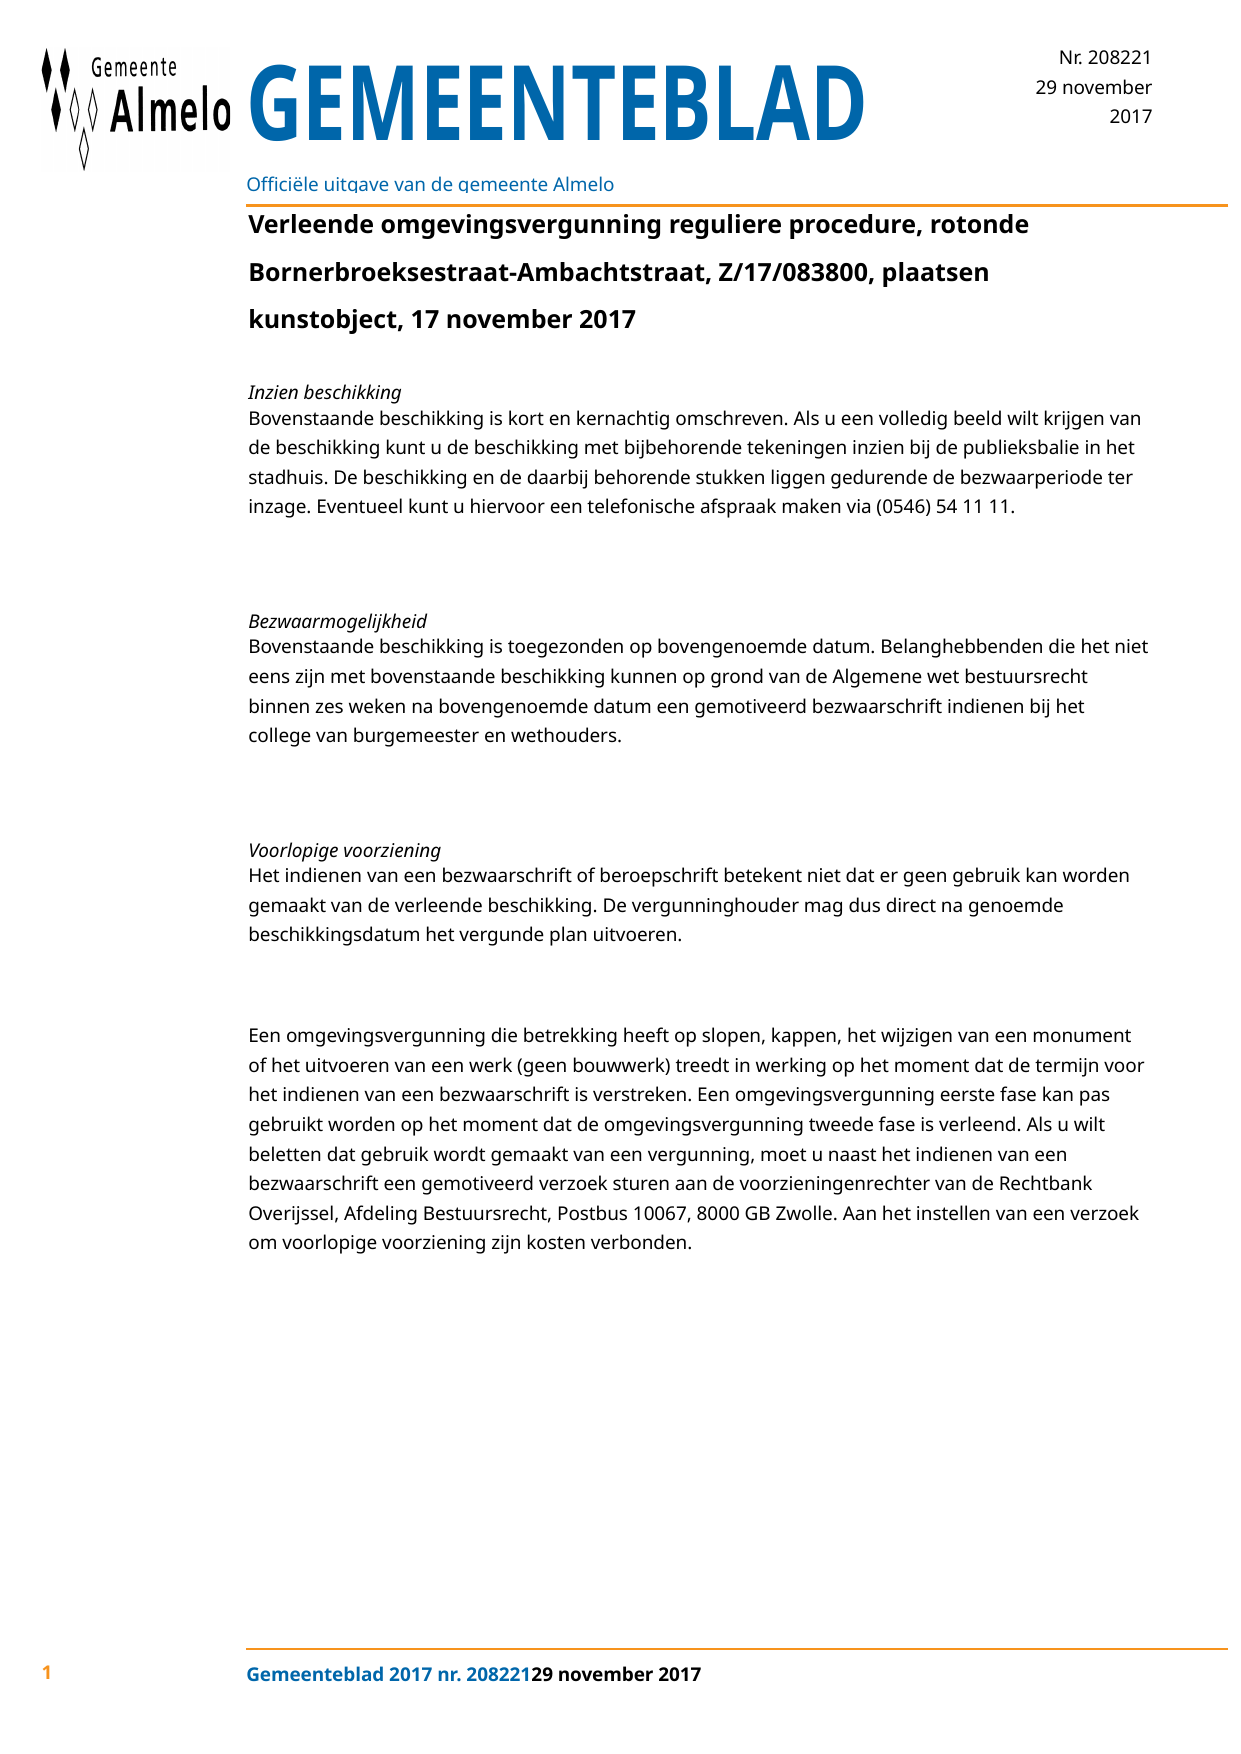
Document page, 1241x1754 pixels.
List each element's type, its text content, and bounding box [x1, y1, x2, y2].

text Een omgevingsvergunning die betrekking heeft op slopen, kappen, het wijzigen van een monument of het uitvoeren van een werk (geen bouwwerk) treedt in werking op het moment dat de termijn voor het indienen van een bezwaarschrift is verstreken. Een omgevingsvergunning eerste fase kan pas gebruikt worden op het moment dat de omgevingsvergunning tweede fase is verleend. Als u wilt beletten dat gebruik wordt gemaakt van een vergunning, moet u naast het indienen van een bezwaarschrift een gemotiveerd verzoek sturen aan de voorzieningenrechter van de Rechtbank Overijssel, Afdeling Bestuursrecht, Postbus 10067, 8000 GB Zwolle. Aan het instellen van een verzoek om voorlopige voorziening zijn kosten verbonden. [248, 1022, 1152, 1255]
picture [41, 47, 231, 172]
text Voorlopige voorziening [248, 837, 1152, 862]
text Bezwaarmogelijkheid [248, 608, 1152, 634]
text Bovenstaande beschikking is toegezonden op bovengenoemde datum. Belanghebbenden die het niet eens zijn met bovenstaande beschikking kunnen op grond van de Algemene wet bestuursrecht binnen zes weken na bovengenoemde datum een gemotiveerd bezwaarschrift indienen bij het college van burgemeester en wethouders. [248, 634, 1152, 748]
text Verleende omgevingsvergunning reguliere procedure, rotonde Bornerbroeksestraat-Ambachtstraat, Z/17/083800, plaatsen kunstobject, 17 november 2017 [248, 207, 1152, 336]
text Het indienen van een bezwaarschrift of beroepschrift betekent niet dat er geen gebruik kan worden gemaakt van de verleende beschikking. De vergunninghouder mag dus direct na genoemde beschikkingsdatum het vergunde plan uitvoeren. [248, 862, 1152, 947]
text Bovenstaande beschikking is kort en kernachtig omschreven. Als u een volledig beeld wilt krijgen van de beschikking kunt u de beschikking met bijbehorende tekeningen inzien bij de publieksbalie in het stadhuis. De beschikking en de daarbij behorende stukken liggen gedurende de bezwaarperiode ter inzage. Eventueel kunt u hiervoor een telefonische afspraak maken via (0546) 54 11 11. [248, 405, 1152, 519]
text Inzien beschikking [248, 379, 1152, 405]
